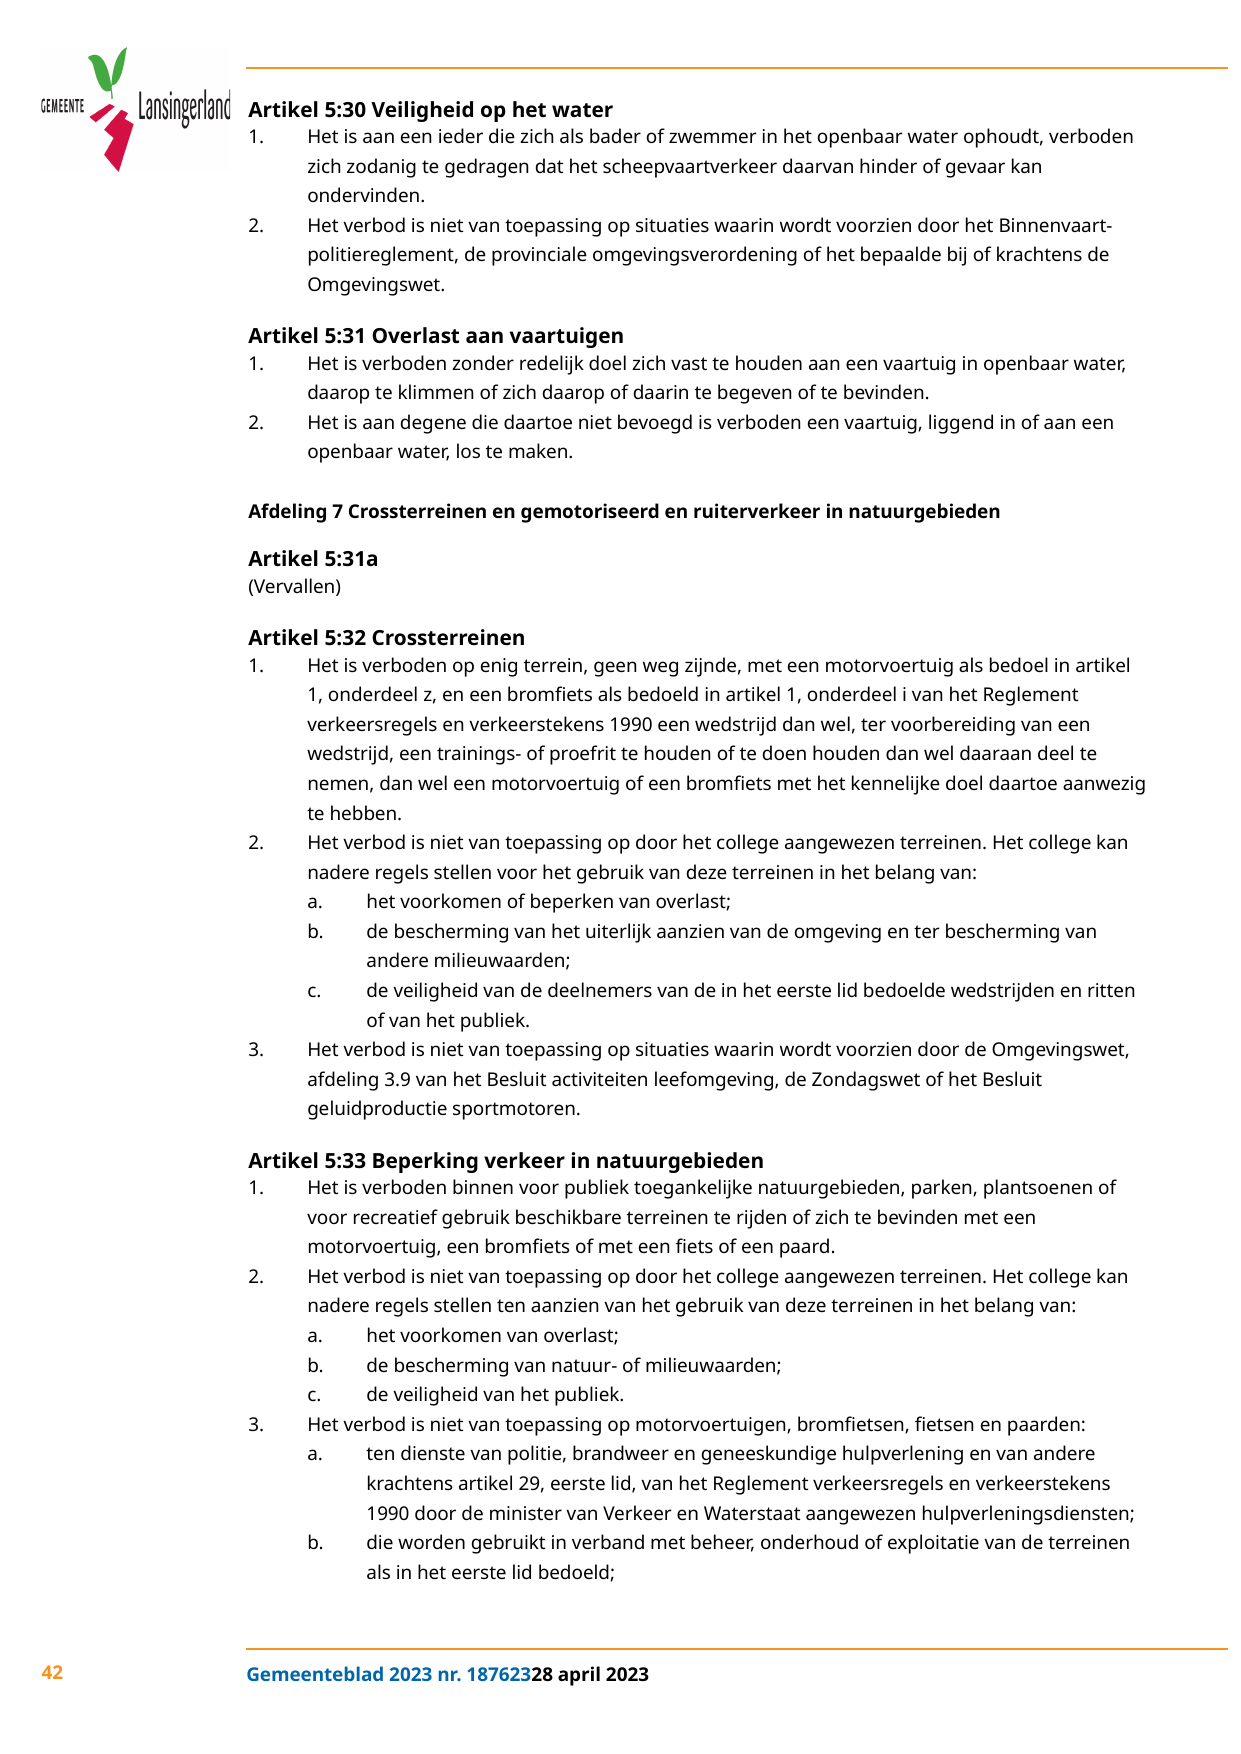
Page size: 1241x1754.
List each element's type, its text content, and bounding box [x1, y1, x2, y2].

list Het is aan degene die daartoe niet bevoegd is verboden een vaartuig, liggend in of aan een openbaar water, los te maken. [248, 409, 1152, 464]
list Het verbod is niet van toepassing op situaties waarin wordt voorzien door het Binnenvaart-politiereglement, de provinciale omgevingsverordening of het bepaalde bij of krachtens de Omgevingswet. [248, 212, 1152, 297]
list Het verbod is niet van toepassing op door het college aangewezen terreinen. Het college kan nadere regels stellen ten aanzien van het gebruik van deze terreinen in het belang van: [248, 1263, 1152, 1318]
list Het is verboden binnen voor publiek toegankelijke natuurgebieden, parken, plantsoenen of voor recreatief gebruik beschikbare terreinen te rijden of zich te bevinden met een motorvoertuig, een bromfiets of met een fiets of een paard. [248, 1174, 1152, 1259]
list Het verbod is niet van toepassing op motorvoertuigen, bromfietsen, fietsen en paarden: [248, 1411, 1152, 1437]
list Het is verboden zonder redelijk doel zich vast te houden aan een vaartuig in openbaar water, daarop te klimmen of zich daarop of daarin te begeven of te bevinden. [248, 350, 1152, 405]
list het voorkomen of beperken van overlast; [307, 888, 1152, 914]
text Artikel 5:30 Veiligheid op het water [248, 95, 1152, 123]
text Artikel 5:32 Crossterreinen [248, 623, 1152, 652]
list de veiligheid van de deelnemers van de in het eerste lid bedoelde wedstrijden en ritten of van het publiek. [307, 977, 1152, 1032]
list die worden gebruikt in verband met beheer, onderhoud of exploitatie van de terreinen als in het eerste lid bedoeld; [307, 1529, 1152, 1585]
list ten dienste van politie, brandweer en geneeskundige hulpverlening en van andere krachtens artikel 29, eerste lid, van het Reglement verkeersregels en verkeerstekens 1990 door de minister van Verkeer en Waterstaat aangewezen hulpverleningsdiensten; [307, 1441, 1152, 1526]
text (Vervallen) [248, 573, 1152, 599]
list de veiligheid van het publiek. [307, 1381, 1152, 1407]
list het voorkomen van overlast; [307, 1322, 1152, 1348]
list Het is aan een ieder die zich als bader of zwemmer in het openbaar water ophoudt, verboden zich zodanig te gedragen dat het scheepvaartverkeer daarvan hinder of gevaar kan ondervinden. [248, 123, 1152, 208]
list Het verbod is niet van toepassing op situaties waarin wordt voorzien door de Omgevingswet, afdeling 3.9 van het Besluit activiteiten leefomgeving, de Zondagswet of het Besluit geluidproductie sportmotoren. [248, 1036, 1152, 1121]
picture [41, 47, 231, 172]
list de bescherming van natuur- of milieuwaarden; [307, 1352, 1152, 1378]
list Het verbod is niet van toepassing op door het college aangewezen terreinen. Het college kan nadere regels stellen voor het gebruik van deze terreinen in het belang van: [248, 829, 1152, 884]
text Artikel 5:31a [248, 544, 1152, 573]
text Afdeling 7 Crossterreinen en gemotoriseerd en ruiterverkeer in natuurgebieden [248, 498, 1152, 524]
list de bescherming van het uiterlijk aanzien van de omgeving en ter bescherming van andere milieuwaarden; [307, 918, 1152, 973]
text Artikel 5:31 Overlast aan vaartuigen [248, 322, 1152, 350]
list Het is verboden op enig terrein, geen weg zijnde, met een motorvoertuig als bedoel in artikel 1, onderdeel z, en een bromfiets als bedoeld in artikel 1, onderdeel i van het Reglement verkeersregels en verkeerstekens 1990 een wedstrijd dan wel, ter voorbereiding van een wedstrijd, een trainings- of proefrit te houden of te doen houden dan wel daaraan deel te nemen, dan wel een motorvoertuig of een bromfiets met het kennelijke doel daartoe aanwezig te hebben. [248, 652, 1152, 825]
text Artikel 5:33 Beperking verkeer in natuurgebieden [248, 1146, 1152, 1174]
